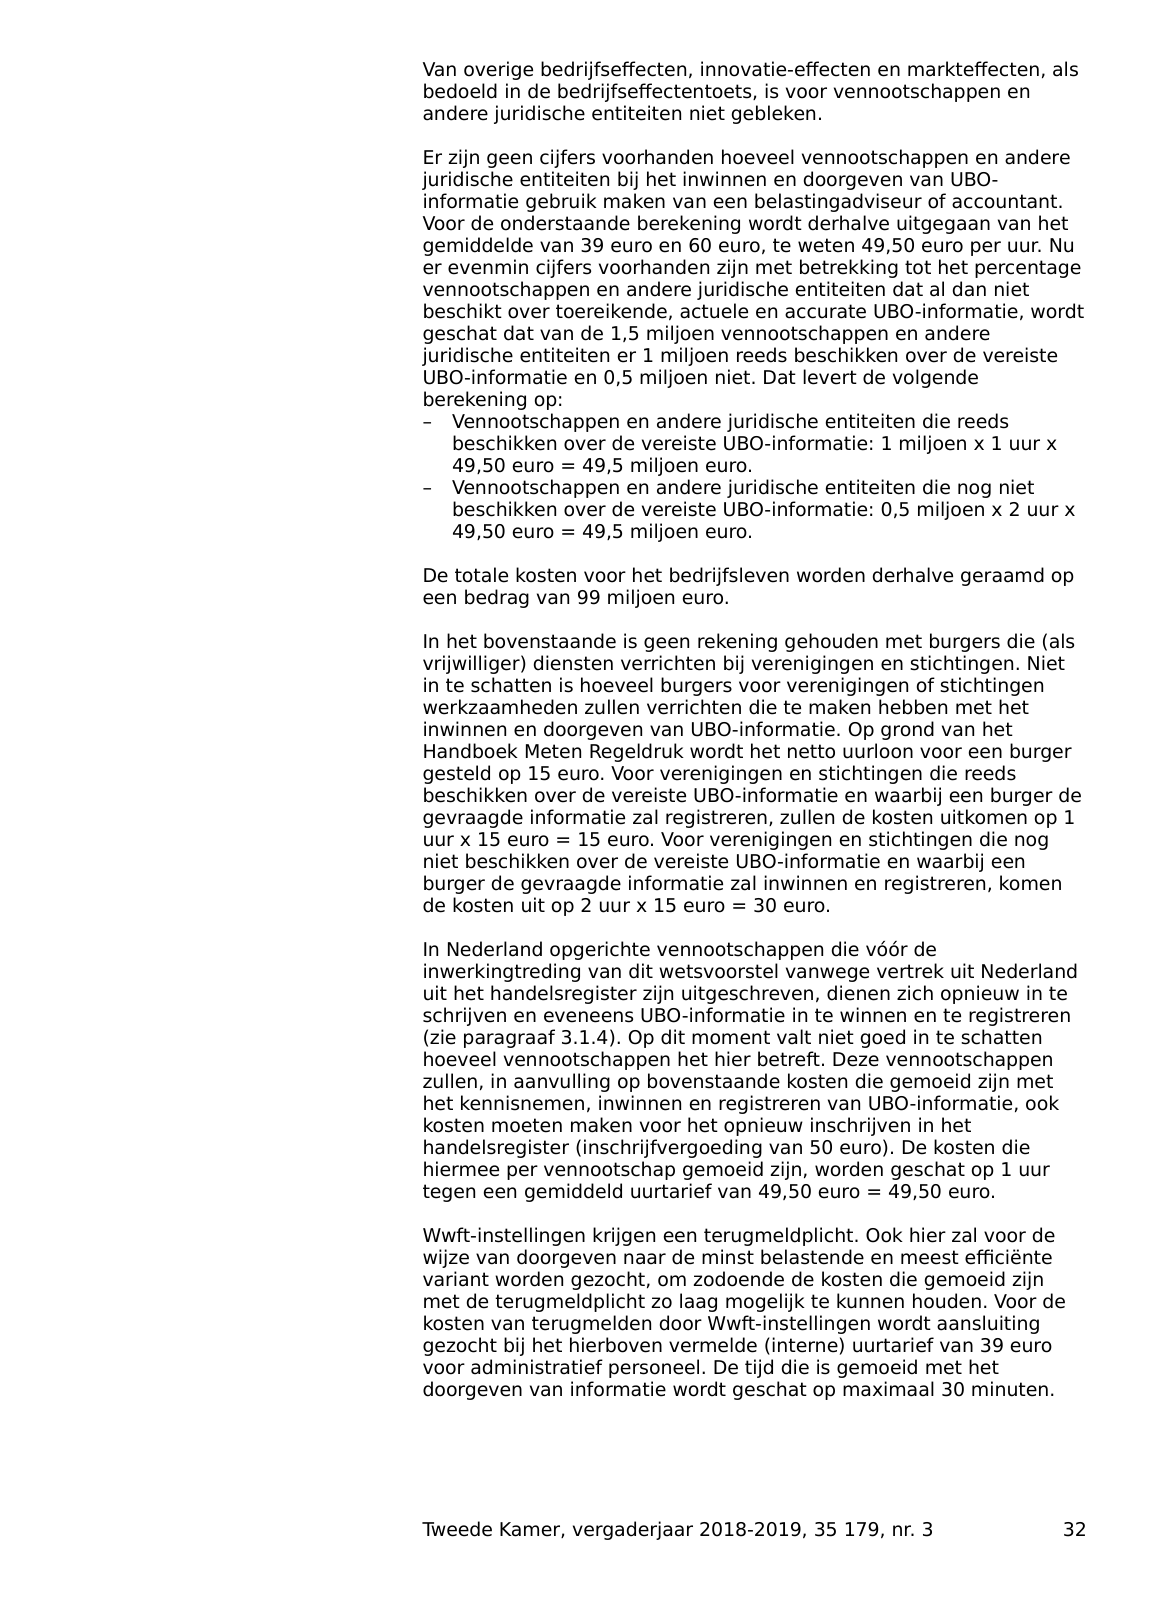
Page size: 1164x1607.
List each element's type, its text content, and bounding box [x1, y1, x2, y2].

text In Nederland opgerichte vennootschappen die vóór de inwerkingtreding van dit wetsvoorstel vanwege vertrek uit Nederland uit het handelsregister zijn uitgeschreven, dienen zich opnieuw in te schrijven en eveneens UBO-informatie in te winnen en te registreren (zie paragraaf 3.1.4). Op dit moment valt niet goed in te schatten hoeveel vennootschappen het hier betreft. Deze vennootschappen zullen, in aanvulling op bovenstaande kosten die gemoeid zijn met het kennisnemen, inwinnen en registreren van UBO-informatie, ook kosten moeten maken voor het opnieuw inschrijven in het handelsregister (inschrijfvergoeding van 50 euro). De kosten die hiermee per vennootschap gemoeid zijn, worden geschat op 1 uur tegen een gemiddeld uurtarief van 49,50 euro = 49,50 euro. [422, 939, 1087, 1203]
text Wwft-instellingen krijgen een terugmeldplicht. Ook hier zal voor de wijze van doorgeven naar de minst belastende en meest efficiënte variant worden gezocht, om zodoende de kosten die gemoeid zijn met de terugmeldplicht zo laag mogelijk te kunnen houden. Voor de kosten van terugmelden door Wwft-instellingen wordt aansluiting gezocht bij het hierboven vermelde (interne) uurtarief van 39 euro voor administratief personeel. De tijd die is gemoeid met het doorgeven van informatie wordt geschat op maximaal 30 minuten. [422, 1225, 1087, 1401]
text Van overige bedrijfseffecten, innovatie-effecten en markteffecten, als bedoeld in de bedrijfseffectentoets, is voor vennootschappen en andere juridische entiteiten niet gebleken. [422, 59, 1087, 125]
text Er zijn geen cijfers voorhanden hoeveel vennootschappen en andere juridische entiteiten bij het inwinnen en doorgeven van UBO-informatie gebruik maken van een belastingadviseur of accountant. Voor de onderstaande berekening wordt derhalve uitgegaan van het gemiddelde van 39 euro en 60 euro, te weten 49,50 euro per uur. Nu er evenmin cijfers voorhanden zijn met betrekking tot het percentage vennootschappen en andere juridische entiteiten dat al dan niet beschikt over toereikende, actuele en accurate UBO-informatie, wordt geschat dat van de 1,5 miljoen vennootschappen en andere juridische entiteiten er 1 miljoen reeds beschikken over de vereiste UBO-informatie en 0,5 miljoen niet. Dat levert de volgende berekening op: [422, 147, 1087, 411]
text – Vennootschappen en andere juridische entiteiten die reeds beschikken over de vereiste UBO-informatie: 1 miljoen x 1 uur x 49,50 euro = 49,5 miljoen euro. [422, 411, 1087, 477]
text – Vennootschappen en andere juridische entiteiten die nog niet beschikken over de vereiste UBO-informatie: 0,5 miljoen x 2 uur x 49,50 euro = 49,5 miljoen euro. [422, 477, 1087, 543]
text In het bovenstaande is geen rekening gehouden met burgers die (als vrijwilliger) diensten verrichten bij verenigingen en stichtingen. Niet in te schatten is hoeveel burgers voor verenigingen of stichtingen werkzaamheden zullen verrichten die te maken hebben met het inwinnen en doorgeven van UBO-informatie. Op grond van het Handboek Meten Regeldruk wordt het netto uurloon voor een burger gesteld op 15 euro. Voor verenigingen en stichtingen die reeds beschikken over de vereiste UBO-informatie en waarbij een burger de gevraagde informatie zal registreren, zullen de kosten uitkomen op 1 uur x 15 euro = 15 euro. Voor verenigingen en stichtingen die nog niet beschikken over de vereiste UBO-informatie en waarbij een burger de gevraagde informatie zal inwinnen en registreren, komen de kosten uit op 2 uur x 15 euro = 30 euro. [422, 631, 1087, 917]
text De totale kosten voor het bedrijfsleven worden derhalve geraamd op een bedrag van 99 miljoen euro. [422, 565, 1087, 609]
